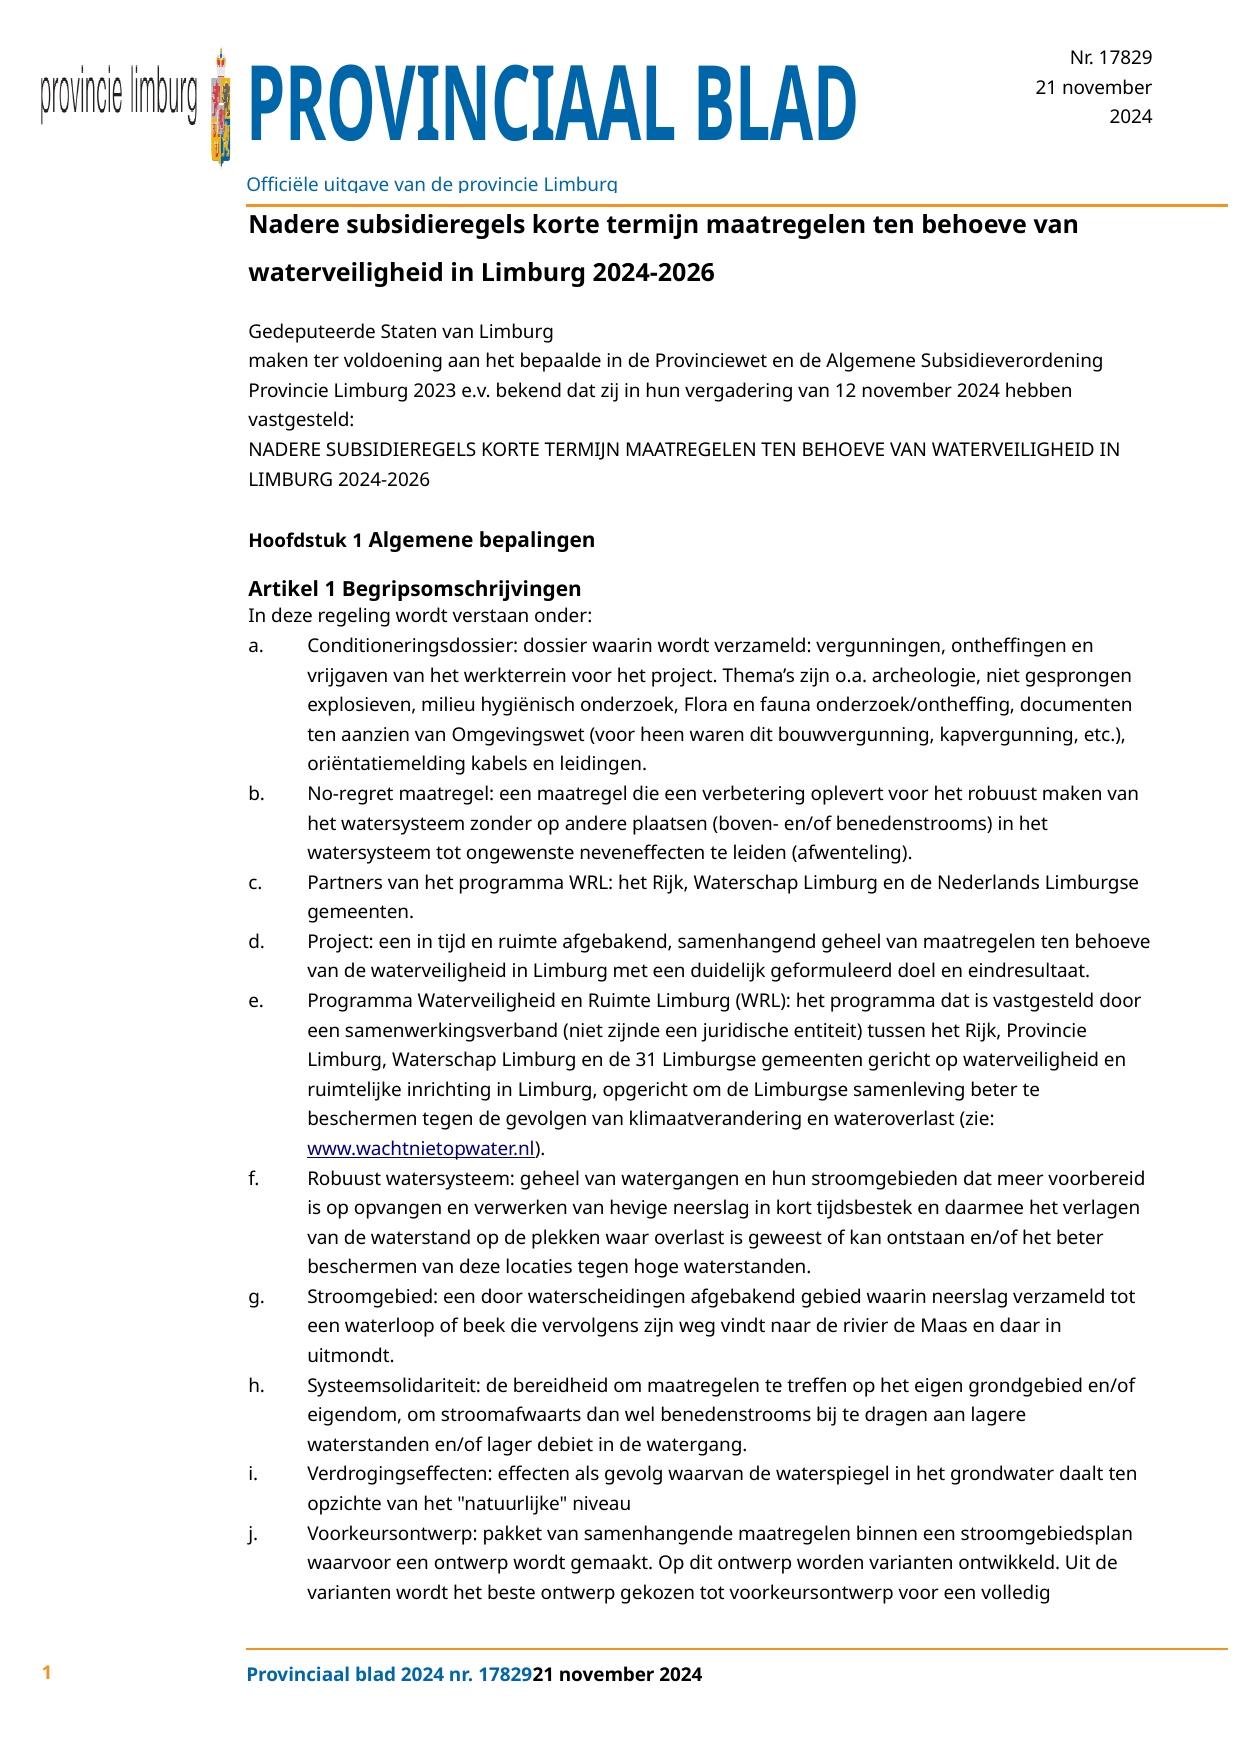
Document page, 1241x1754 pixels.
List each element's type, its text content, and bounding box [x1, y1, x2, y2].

list Systeemsolidariteit: de bereidheid om maatregelen te treffen op het eigen grondgebied en/of eigendom, om stroomafwaarts dan wel benedenstrooms bij te dragen aan lagere waterstanden en/of lager debiet in de watergang. [248, 1372, 1152, 1457]
list Project: een in tijd en ruimte afgebakend, samenhangend geheel van maatregelen ten behoeve van de waterveiligheid in Limburg met een duidelijk geformuleerd doel en eindresultaat. [248, 928, 1152, 983]
picture [41, 47, 231, 172]
list Conditioneringsdossier: dossier waarin wordt verzameld: vergunningen, ontheffingen en vrijgaven van het werkterrein voor het project. Thema’s zijn o.a. archeologie, niet gesprongen explosieven, milieu hygiënisch onderzoek, Flora en fauna onderzoek/ontheffing, documenten ten aanzien van Omgevingswet (voor heen waren dit bouwvergunning, kapvergunning, etc.), oriëntatiemelding kabels en leidingen. [248, 632, 1152, 776]
list Programma Waterveiligheid en Ruimte Limburg (WRL): het programma dat is vastgesteld door een samenwerkingsverband (niet zijnde een juridische entiteit) tussen het Rijk, Provincie Limburg, Waterschap Limburg en de 31 Limburgse gemeenten gericht op waterveiligheid en ruimtelijke inrichting in Limburg, opgericht om de Limburgse samenleving beter te beschermen tegen de gevolgen van klimaatverandering en wateroverlast (zie: www.wachtnietopwater.nl). [248, 987, 1152, 1161]
list No-regret maatregel: een maatregel die een verbetering oplevert voor het robuust maken van het watersysteem zonder op andere plaatsen (boven- en/of benedenstrooms) in het watersysteem tot ongewenste neveneffecten te leiden (afwenteling). [248, 780, 1152, 865]
text Artikel 1 Begripsomschrijvingen [248, 574, 1152, 603]
text In deze regeling wordt verstaan onder: [248, 603, 1152, 628]
list Robuust watersysteem: geheel van watergangen en hun stroomgebieden dat meer voorbereid is op opvangen en verwerken van hevige neerslag in kort tijdsbestek en daarmee het verlagen van de waterstand op de plekken waar overlast is geweest of kan ontstaan en/of het beter beschermen van deze locaties tegen hoge waterstanden. [248, 1165, 1152, 1279]
list Verdrogingseffecten: effecten als gevolg waarvan de waterspiegel in het grondwater daalt ten opzichte van het "natuurlijke" niveau [248, 1461, 1152, 1516]
list Partners van het programma WRL: het Rijk, Waterschap Limburg en de Nederlands Limburgse gemeenten. [248, 869, 1152, 924]
list Stroomgebied: een door waterscheidingen afgebakend gebied waarin neerslag verzameld tot een waterloop of beek die vervolgens zijn weg vindt naar de rivier de Maas en daar in uitmondt. [248, 1283, 1152, 1368]
list Voorkeursontwerp: pakket van samenhangende maatregelen binnen een stroomgebiedsplan waarvoor een ontwerp wordt gemaakt. Op dit ontwerp worden varianten ontwikkeld. Uit de varianten wordt het beste ontwerp gekozen tot voorkeursontwerp voor een volledig [248, 1520, 1152, 1605]
text Hoofdstuk 1 Algemene bepalingen [248, 525, 1152, 553]
text Nadere subsidieregels korte termijn maatregelen ten behoeve van waterveiligheid in Limburg 2024-2026 [248, 207, 1152, 288]
text NADERE SUBSIDIEREGELS KORTE TERMIJN MAATREGELEN TEN BEHOEVE VAN WATERVEILIGHEID IN LIMBURG 2024-2026 [248, 436, 1152, 492]
text Gedeputeerde Staten van Limburg [248, 318, 1152, 344]
text maken ter voldoening aan het bepaalde in de Provinciewet en de Algemene Subsidieverordening Provincie Limburg 2023 e.v. bekend dat zij in hun vergadering van 12 november 2024 hebben vastgesteld: [248, 347, 1152, 432]
